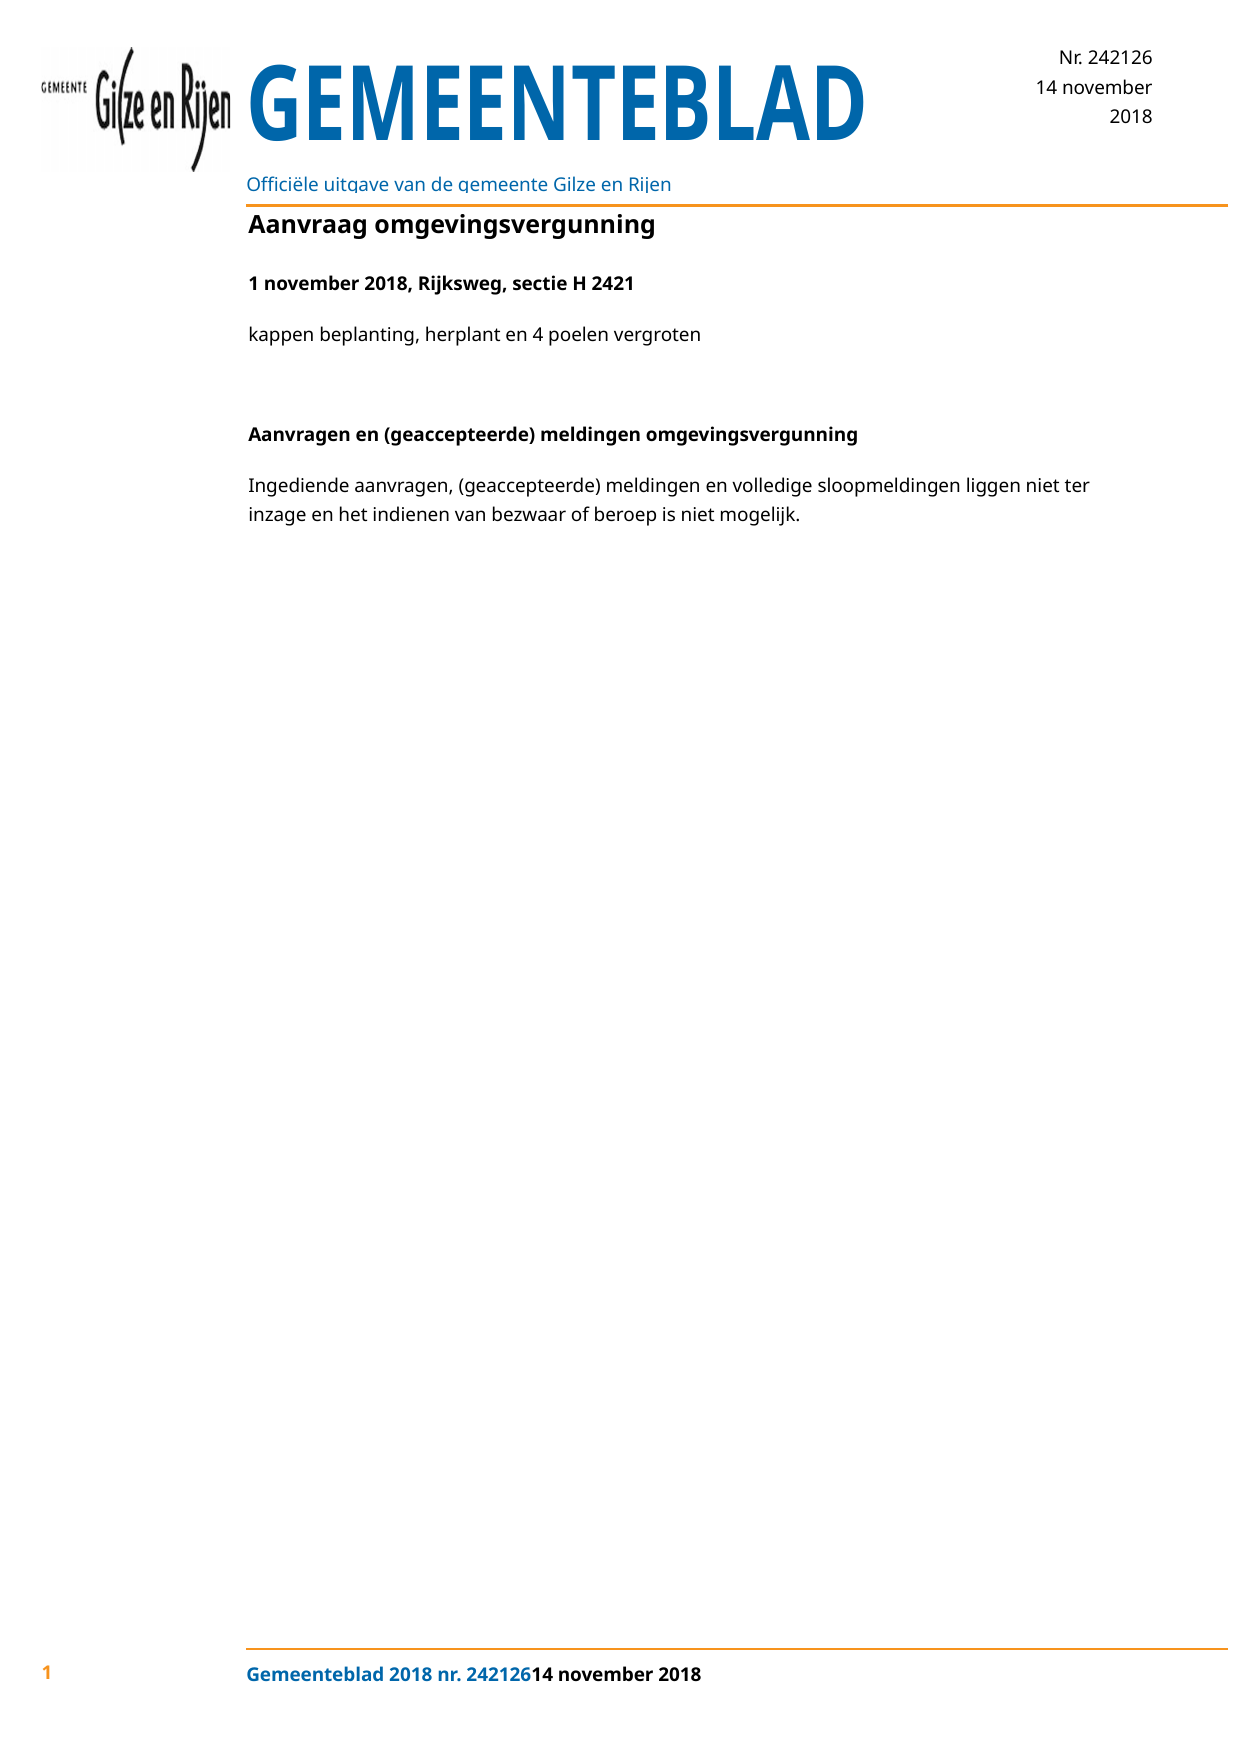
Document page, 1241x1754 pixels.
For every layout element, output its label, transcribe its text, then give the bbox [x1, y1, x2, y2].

text kappen beplanting, herplant en 4 poelen vergroten [248, 321, 1152, 346]
text Aanvraag omgevingsvergunning [248, 207, 1152, 241]
text Ingediende aanvragen, (geaccepteerde) meldingen en volledige sloopmeldingen liggen niet ter inzage en het indienen van bezwaar of beroep is niet mogelijk. [248, 472, 1152, 527]
picture [41, 47, 231, 172]
text 1 november 2018, Rijksweg, sectie H 2421 [248, 270, 1152, 296]
text Aanvragen en (geaccepteerde) meldingen omgevingsvergunning [248, 422, 1152, 447]
